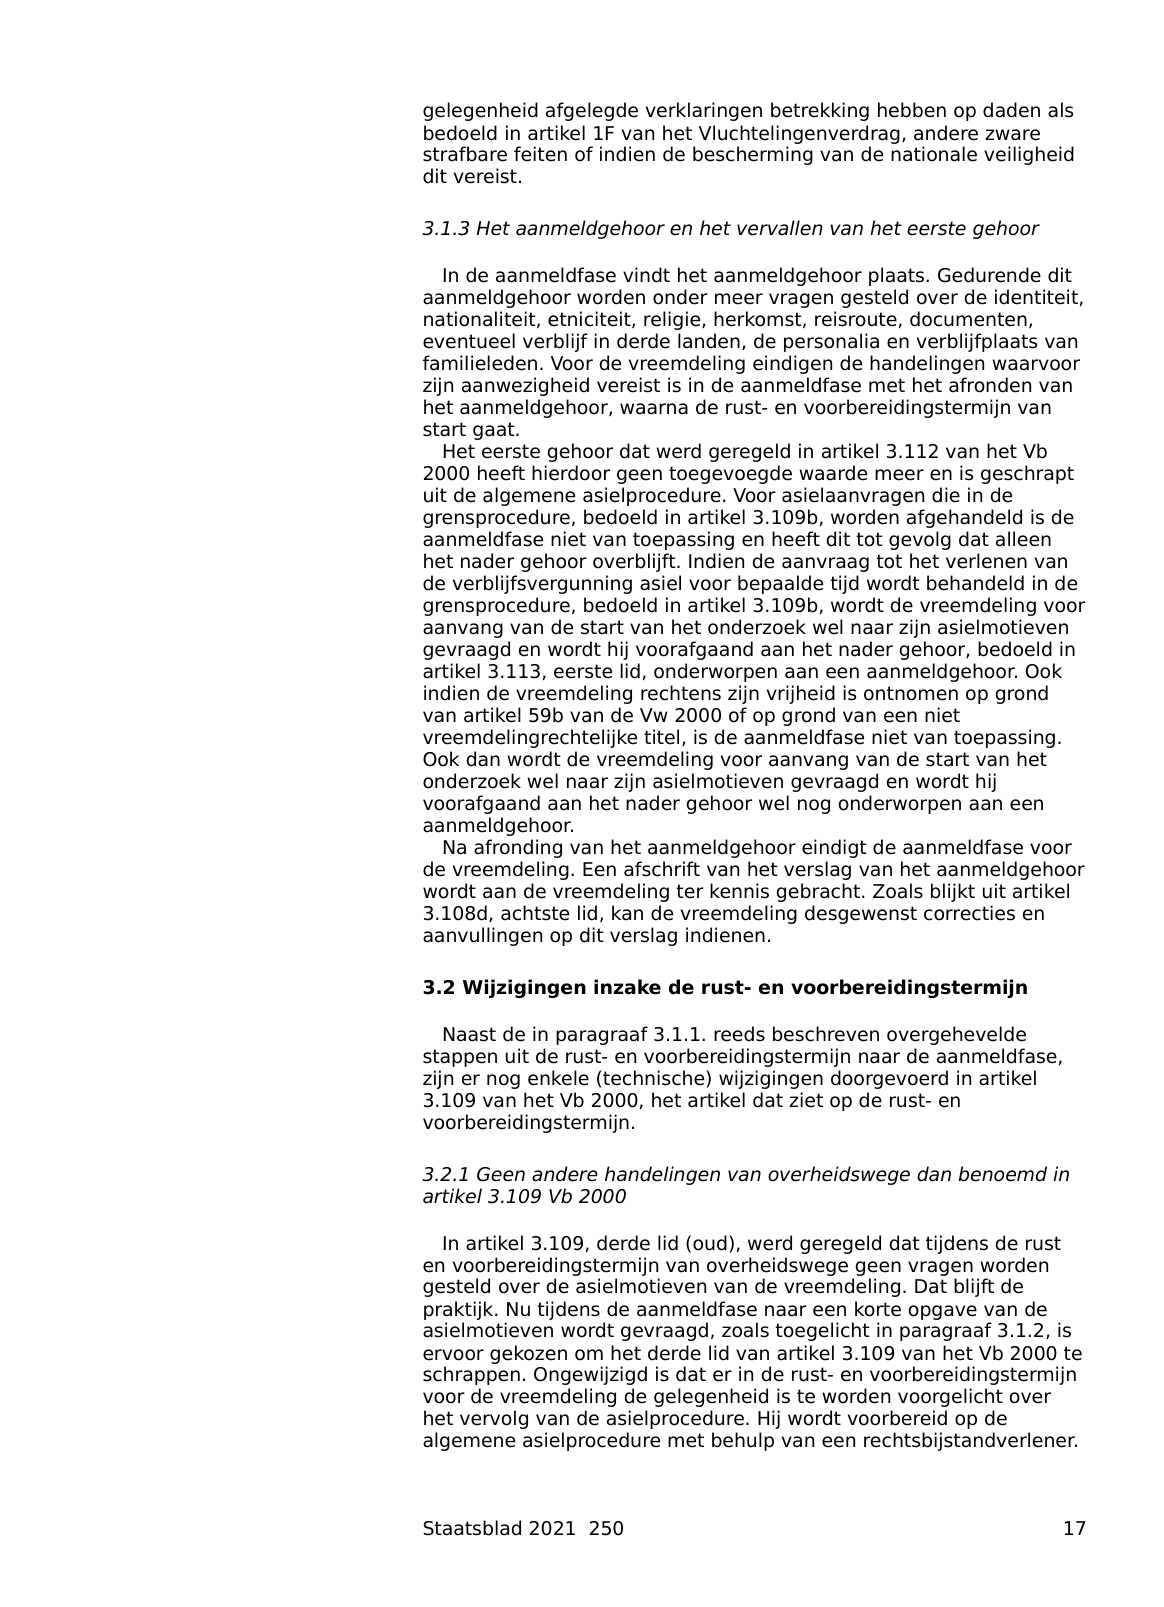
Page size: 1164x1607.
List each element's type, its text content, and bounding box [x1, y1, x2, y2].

text Naast de in paragraaf 3.1.1. reeds beschreven overgehevelde stappen uit de rust- en voorbereidingstermijn naar de aanmeldfase, zijn er nog enkele (technische) wijzigingen doorgevoerd in artikel 3.109 van het Vb 2000, het artikel dat ziet op de rust- en voorbereidingstermijn. [422, 1024, 1087, 1133]
subtitle 3.2 Wijzigingen inzake de rust- en voorbereidingstermijn [422, 977, 1087, 999]
subtitle 3.2.1 Geen andere handelingen van overheidswege dan benoemd in artikel 3.109 Vb 2000 [422, 1163, 1087, 1207]
text gelegenheid afgelegde verklaringen betrekking hebben op daden als bedoeld in artikel 1F van het Vluchtelingenverdrag, andere zware strafbare feiten of indien de bescherming van de nationale veiligheid dit vereist. [422, 100, 1087, 188]
subtitle 3.1.3 Het aanmeldgehoor en het vervallen van het eerste gehoor [422, 218, 1087, 240]
text Na afronding van het aanmeldgehoor eindigt de aanmeldfase voor de vreemdeling. Een afschrift van het verslag van het aanmeldgehoor wordt aan de vreemdeling ter kennis gebracht. Zoals blijkt uit artikel 3.108d, achtste lid, kan de vreemdeling desgewenst correcties en aanvullingen op dit verslag indienen. [422, 837, 1087, 947]
text In artikel 3.109, derde lid (oud), werd geregeld dat tijdens de rust en voorbereidingstermijn van overheidswege geen vragen worden gesteld over de asielmotieven van de vreemdeling. Dat blijft de praktijk. Nu tijdens de aanmeldfase naar een korte opgave van de asielmotieven wordt gevraagd, zoals toegelicht in paragraaf 3.1.2, is ervoor gekozen om het derde lid van artikel 3.109 van het Vb 2000 te schrappen. Ongewijzigd is dat er in de rust- en voorbereidingstermijn voor de vreemdeling de gelegenheid is te worden voorgelicht over het vervolg van de asielprocedure. Hij wordt voorbereid op de algemene asielprocedure met behulp van een rechtsbijstandverlener. [422, 1232, 1087, 1452]
text In de aanmeldfase vindt het aanmeldgehoor plaats. Gedurende dit aanmeldgehoor worden onder meer vragen gesteld over de identiteit, nationaliteit, etniciteit, religie, herkomst, reisroute, documenten, eventueel verblijf in derde landen, de personalia en verblijfplaats van familieleden. Voor de vreemdeling eindigen de handelingen waarvoor zijn aanwezigheid vereist is in de aanmeldfase met het afronden van het aanmeldgehoor, waarna de rust- en voorbereidingstermijn van start gaat. [422, 265, 1087, 441]
text Het eerste gehoor dat werd geregeld in artikel 3.112 van het Vb 2000 heeft hierdoor geen toegevoegde waarde meer en is geschrapt uit de algemene asielprocedure. Voor asielaanvragen die in de grensprocedure, bedoeld in artikel 3.109b, worden afgehandeld is de aanmeldfase niet van toepassing en heeft dit tot gevolg dat alleen het nader gehoor overblijft. Indien de aanvraag tot het verlenen van de verblijfsvergunning asiel voor bepaalde tijd wordt behandeld in de grensprocedure, bedoeld in artikel 3.109b, wordt de vreemdeling voor aanvang van de start van het onderzoek wel naar zijn asielmotieven gevraagd en wordt hij voorafgaand aan het nader gehoor, bedoeld in artikel 3.113, eerste lid, onderworpen aan een aanmeldgehoor. Ook indien de vreemdeling rechtens zijn vrijheid is ontnomen op grond van artikel 59b van de Vw 2000 of op grond van een niet vreemdelingrechtelijke titel, is de aanmeldfase niet van toepassing. Ook dan wordt de vreemdeling voor aanvang van de start van het onderzoek wel naar zijn asielmotieven gevraagd en wordt hij voorafgaand aan het nader gehoor wel nog onderworpen aan een aanmeldgehoor. [422, 441, 1087, 837]
